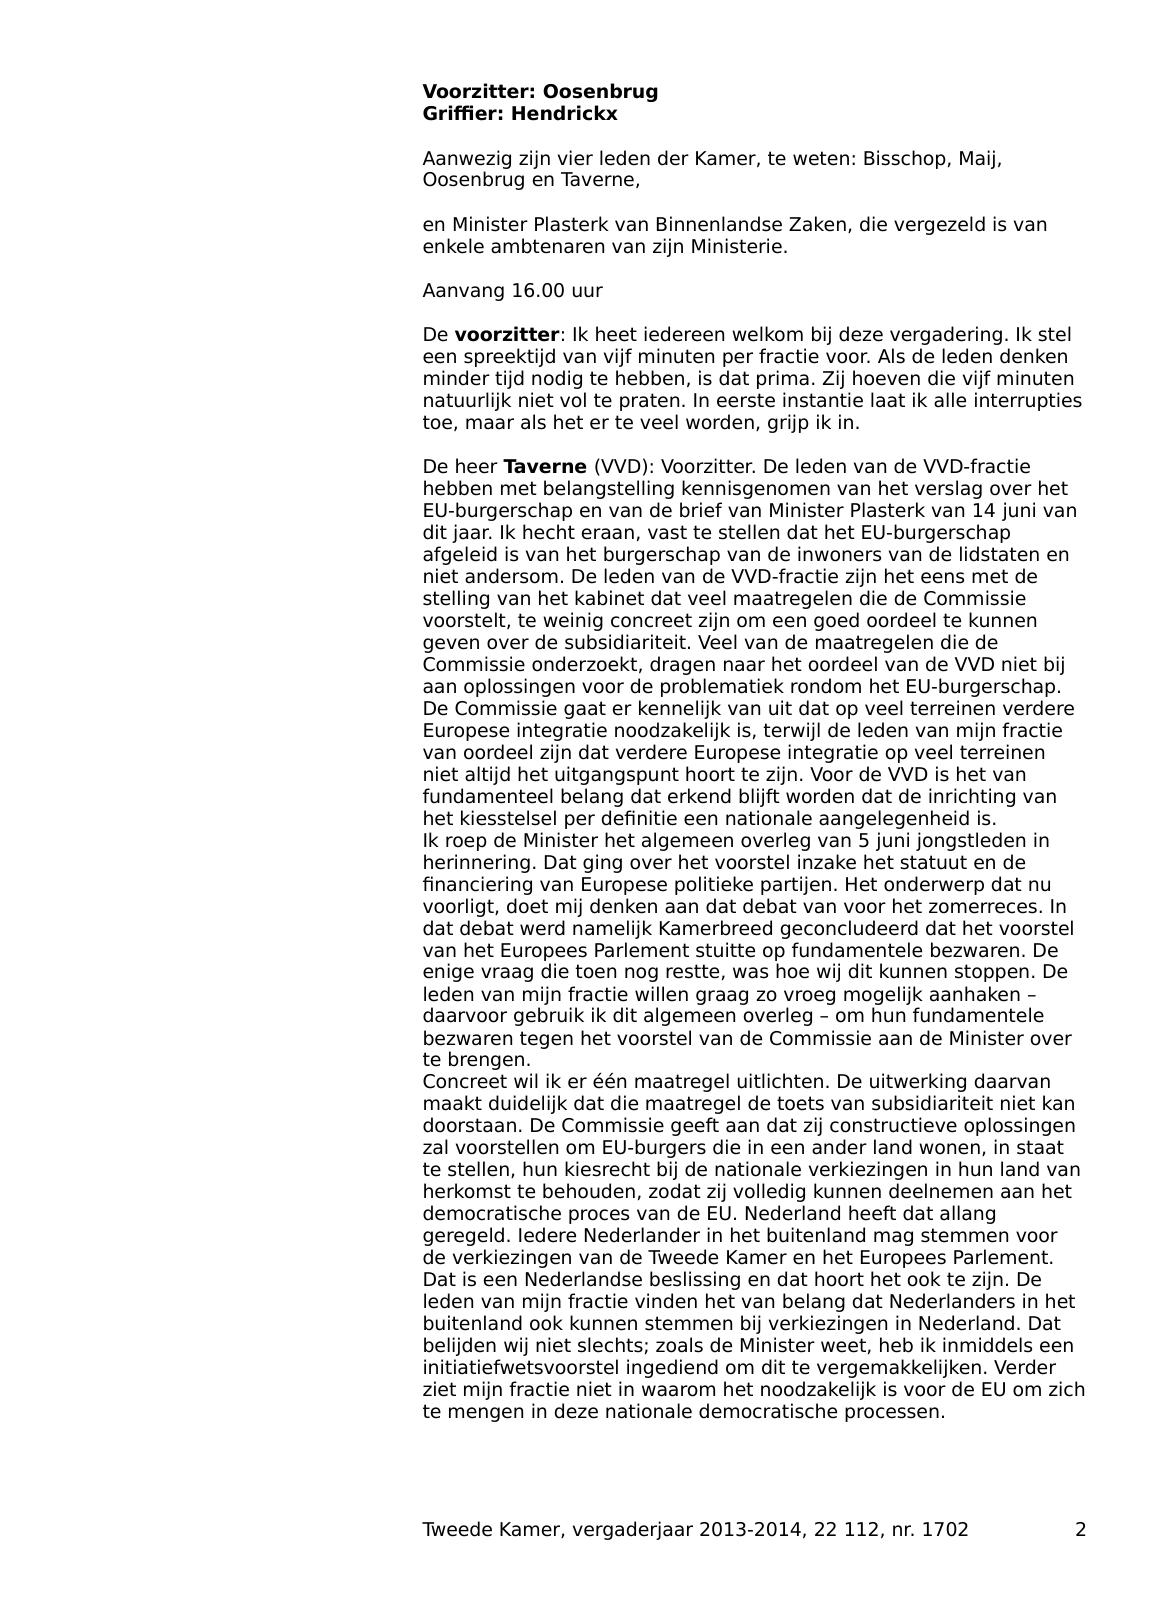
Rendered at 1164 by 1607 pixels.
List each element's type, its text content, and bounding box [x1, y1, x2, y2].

text en Minister Plasterk van Binnenlandse Zaken, die vergezeld is van enkele ambtenaren van zijn Ministerie. [422, 213, 1087, 257]
text Aanvang 16.00 uur [422, 280, 1087, 302]
text Concreet wil ik er één maatregel uitlichten. De uitwerking daarvan maakt duidelijk dat die maatregel de toets van subsidiariteit niet kan doorstaan. De Commissie geeft aan dat zij constructieve oplossingen zal voorstellen om EU-burgers die in een ander land wonen, in staat te stellen, hun kiesrecht bij de nationale verkiezingen in hun land van herkomst te behouden, zodat zij volledig kunnen deelnemen aan het democratische proces van de EU. Nederland heeft dat allang geregeld. Iedere Nederlander in het buitenland mag stemmen voor de verkiezingen van de Tweede Kamer en het Europees Parlement. Dat is een Nederlandse beslissing en dat hoort het ook te zijn. De leden van mijn fractie vinden het van belang dat Nederlanders in het buitenland ook kunnen stemmen bij verkiezingen in Nederland. Dat belijden wij niet slechts; zoals de Minister weet, heb ik inmiddels een initiatiefwetsvoorstel ingediend om dit te vergemakkelijken. Verder ziet mijn fractie niet in waarom het noodzakelijk is voor de EU om zich te mengen in deze nationale democratische processen. [422, 1071, 1087, 1423]
text Griffier: Hendrickx [422, 103, 1087, 125]
text Voorzitter: Oosenbrug [422, 81, 1087, 103]
text De voorzitter: Ik heet iedereen welkom bij deze vergadering. Ik stel een spreektijd van vijf minuten per fractie voor. Als de leden denken minder tijd nodig te hebben, is dat prima. Zij hoeven die vijf minuten natuurlijk niet vol te praten. In eerste instantie laat ik alle interrupties toe, maar als het er te veel worden, grijp ik in. [422, 324, 1087, 434]
text Aanwezig zijn vier leden der Kamer, te weten: Bisschop, Maij, Oosenbrug en Taverne, [422, 147, 1087, 191]
text De heer Taverne (VVD): Voorzitter. De leden van de VVD-fractie hebben met belangstelling kennisgenomen van het verslag over het EU-burgerschap en van de brief van Minister Plasterk van 14 juni van dit jaar. Ik hecht eraan, vast te stellen dat het EU-burgerschap afgeleid is van het burgerschap van de inwoners van de lidstaten en niet andersom. De leden van de VVD-fractie zijn het eens met de stelling van het kabinet dat veel maatregelen die de Commissie voorstelt, te weinig concreet zijn om een goed oordeel te kunnen geven over de subsidiariteit. Veel van de maatregelen die de Commissie onderzoekt, dragen naar het oordeel van de VVD niet bij aan oplossingen voor de problematiek rondom het EU-burgerschap. De Commissie gaat er kennelijk van uit dat op veel terreinen verdere Europese integratie noodzakelijk is, terwijl de leden van mijn fractie van oordeel zijn dat verdere Europese integratie op veel terreinen niet altijd het uitgangspunt hoort te zijn. Voor de VVD is het van fundamenteel belang dat erkend blijft worden dat de inrichting van het kiesstelsel per definitie een nationale aangelegenheid is. [422, 456, 1087, 829]
text Ik roep de Minister het algemeen overleg van 5 juni jongstleden in herinnering. Dat ging over het voorstel inzake het statuut en de financiering van Europese politieke partijen. Het onderwerp dat nu voorligt, doet mij denken aan dat debat van voor het zomerreces. In dat debat werd namelijk Kamerbreed geconcludeerd dat het voorstel van het Europees Parlement stuitte op fundamentele bezwaren. De enige vraag die toen nog restte, was hoe wij dit kunnen stoppen. De leden van mijn fractie willen graag zo vroeg mogelijk aanhaken – daarvoor gebruik ik dit algemeen overleg – om hun fundamentele bezwaren tegen het voorstel van de Commissie aan de Minister over te brengen. [422, 829, 1087, 1071]
